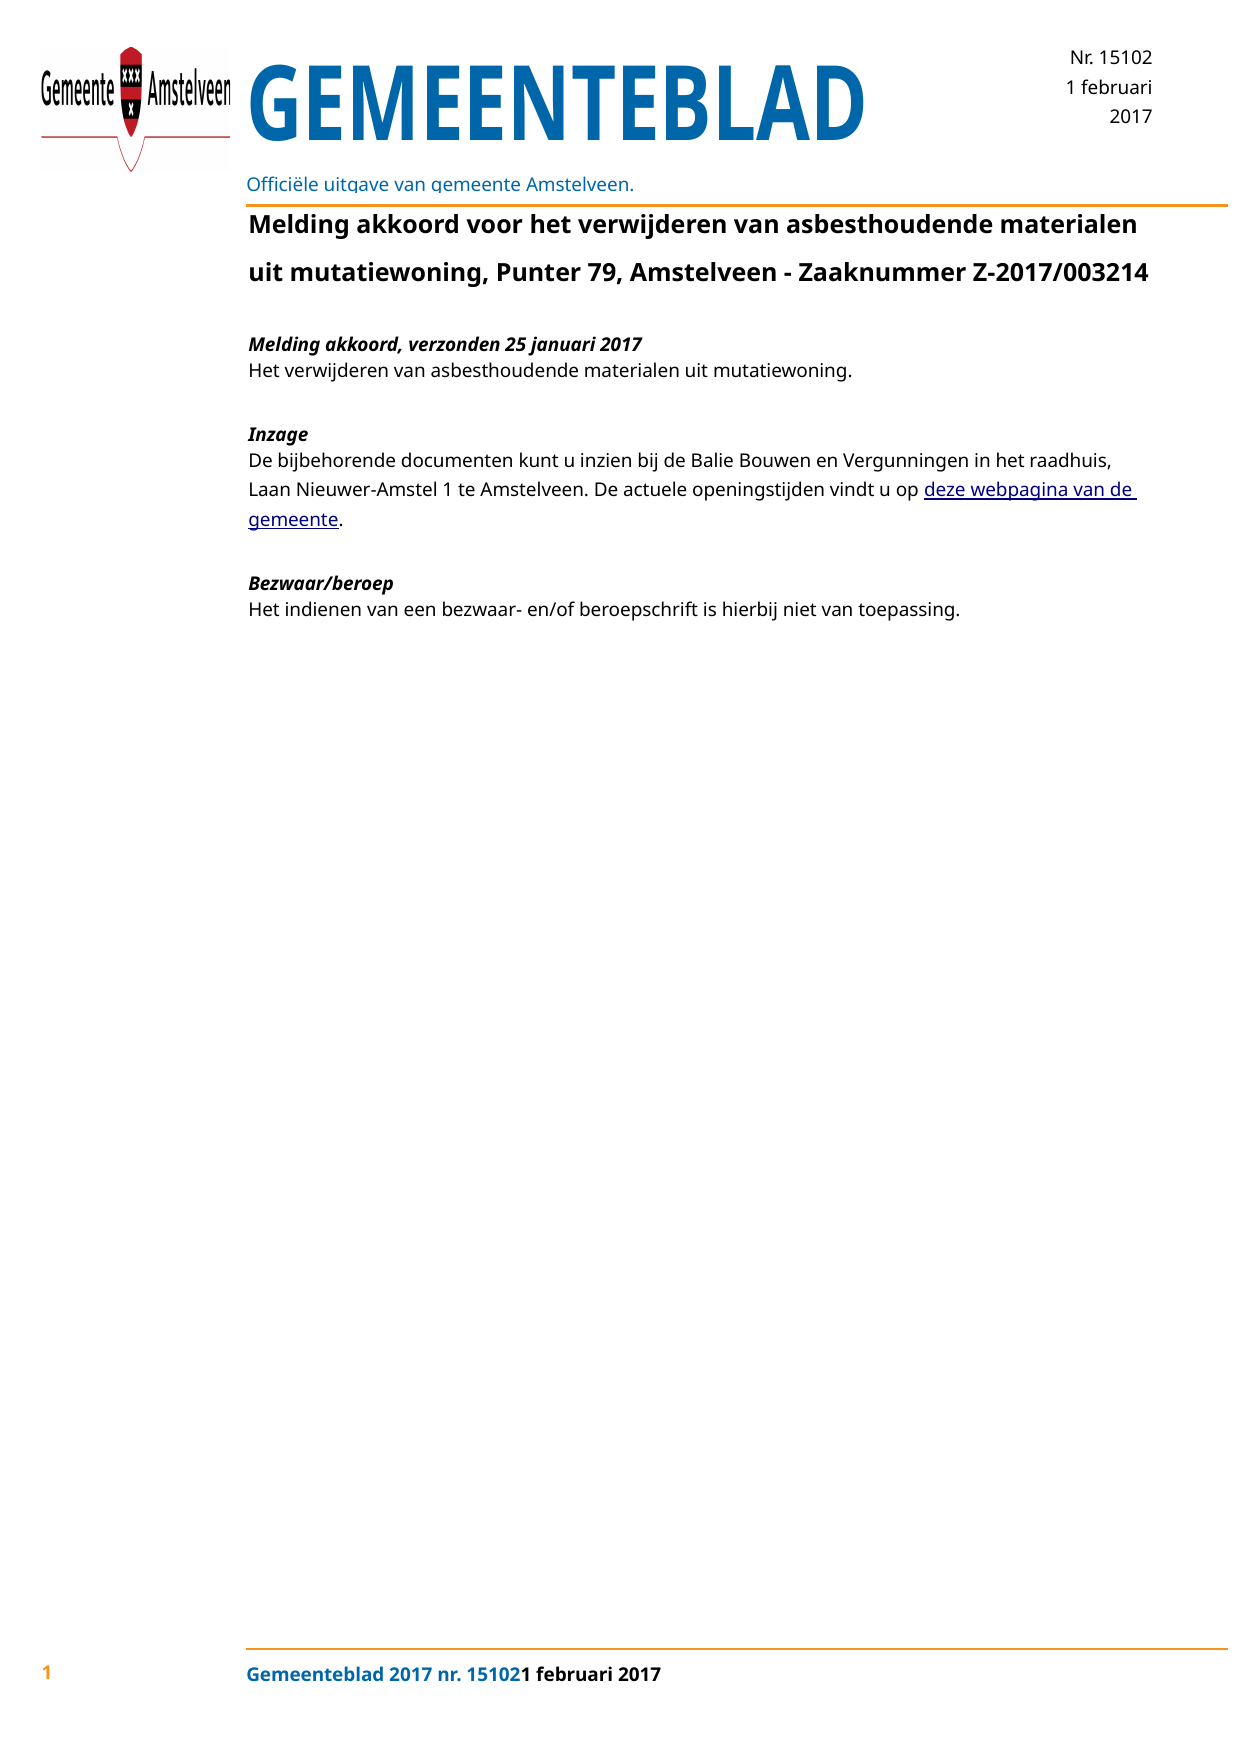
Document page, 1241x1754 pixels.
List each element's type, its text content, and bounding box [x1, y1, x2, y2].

picture [41, 47, 231, 172]
text Inzage [248, 421, 1152, 447]
text Melding akkoord, verzonden 25 januari 2017 [248, 331, 1152, 357]
text Melding akkoord voor het verwijderen van asbesthoudende materialen uit mutatiewoning, Punter 79, Amstelveen - Zaaknummer Z-2017/003214 [248, 207, 1152, 288]
text De bijbehorende documenten kunt u inzien bij de Balie Bouwen en Vergunningen in het raadhuis, Laan Nieuwer-Amstel 1 te Amstelveen. De actuele openingstijden vindt u op deze webpagina van de gemeente. [248, 447, 1152, 532]
text Het verwijderen van asbesthoudende materialen uit mutatiewoning. [248, 357, 1152, 383]
text Bezwaar/beroep [248, 570, 1152, 596]
text Het indienen van een bezwaar- en/of beroepschrift is hierbij niet van toepassing. [248, 596, 1152, 621]
